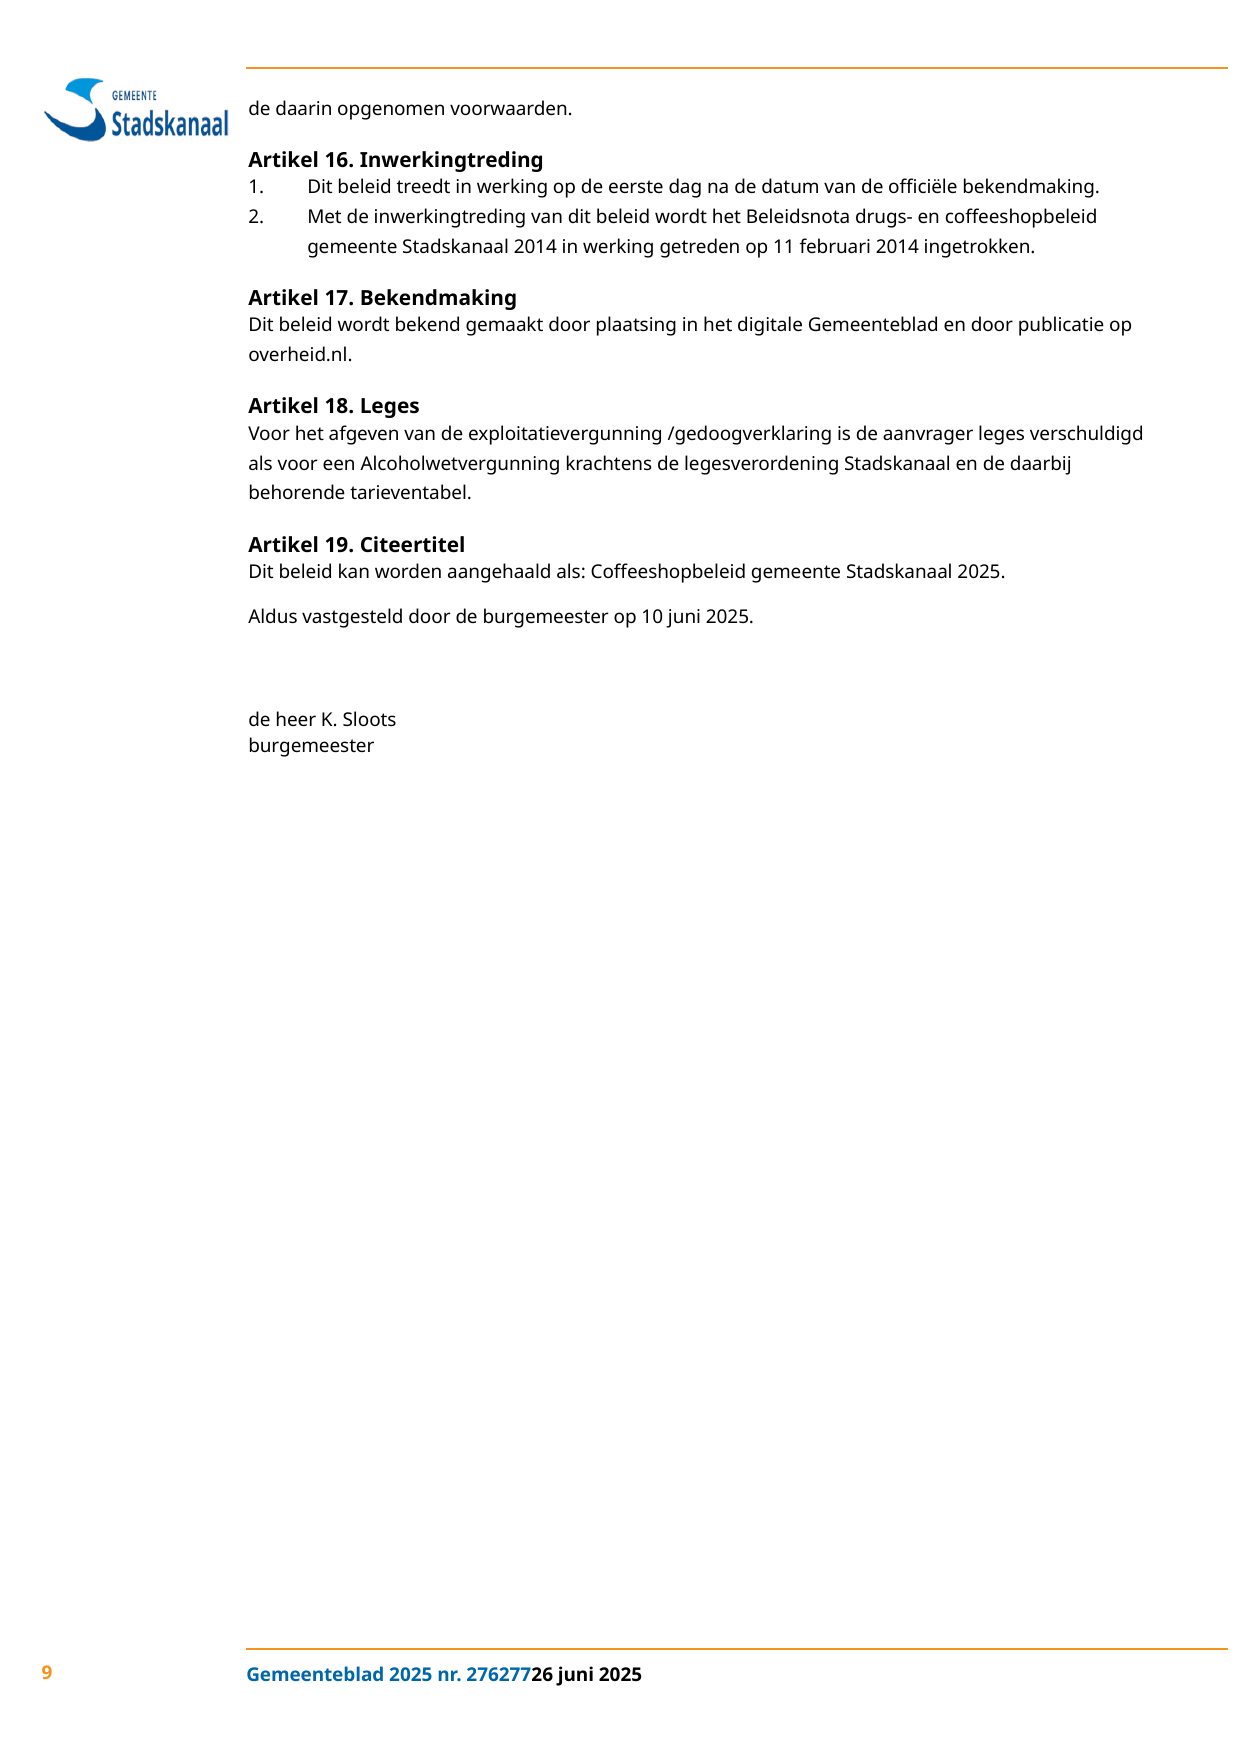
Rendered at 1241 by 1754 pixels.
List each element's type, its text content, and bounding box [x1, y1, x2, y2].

list Dit beleid treedt in werking op de eerste dag na de datum van de officiële bekendmaking. [248, 174, 1152, 199]
text Artikel 18. Leges [248, 392, 1152, 420]
text burgemeester [248, 732, 1152, 758]
text Dit beleid wordt bekend gemaakt door plaatsing in het digitale Gemeenteblad en door publicatie op overheid.nl. [248, 312, 1152, 367]
text Artikel 17. Bekendmaking [248, 283, 1152, 312]
list Met de inwerkingtreding van dit beleid wordt het Beleidsnota drugs- en coffeeshopbeleid gemeente Stadskanaal 2014 in werking getreden op 11 februari 2014 ingetrokken. [248, 203, 1152, 258]
text Artikel 16. Inwerkingtreding [248, 145, 1152, 174]
text Voor het afgeven van de exploitatievergunning /gedoogverklaring is de aanvrager leges verschuldigd als voor een Alcoholwetvergunning krachtens de legesverordening Stadskanaal en de daarbij behorende tarieventabel. [248, 420, 1152, 505]
picture [41, 47, 231, 172]
text de daarin opgenomen voorwaarden. [248, 95, 1152, 121]
text de heer K. Sloots [248, 707, 1152, 732]
text Aldus vastgesteld door de burgemeester op 10 juni 2025. [248, 604, 1152, 629]
text Artikel 19. Citeertitel [248, 530, 1152, 558]
text Dit beleid kan worden aangehaald als: Coffeeshopbeleid gemeente Stadskanaal 2025. [248, 558, 1152, 584]
